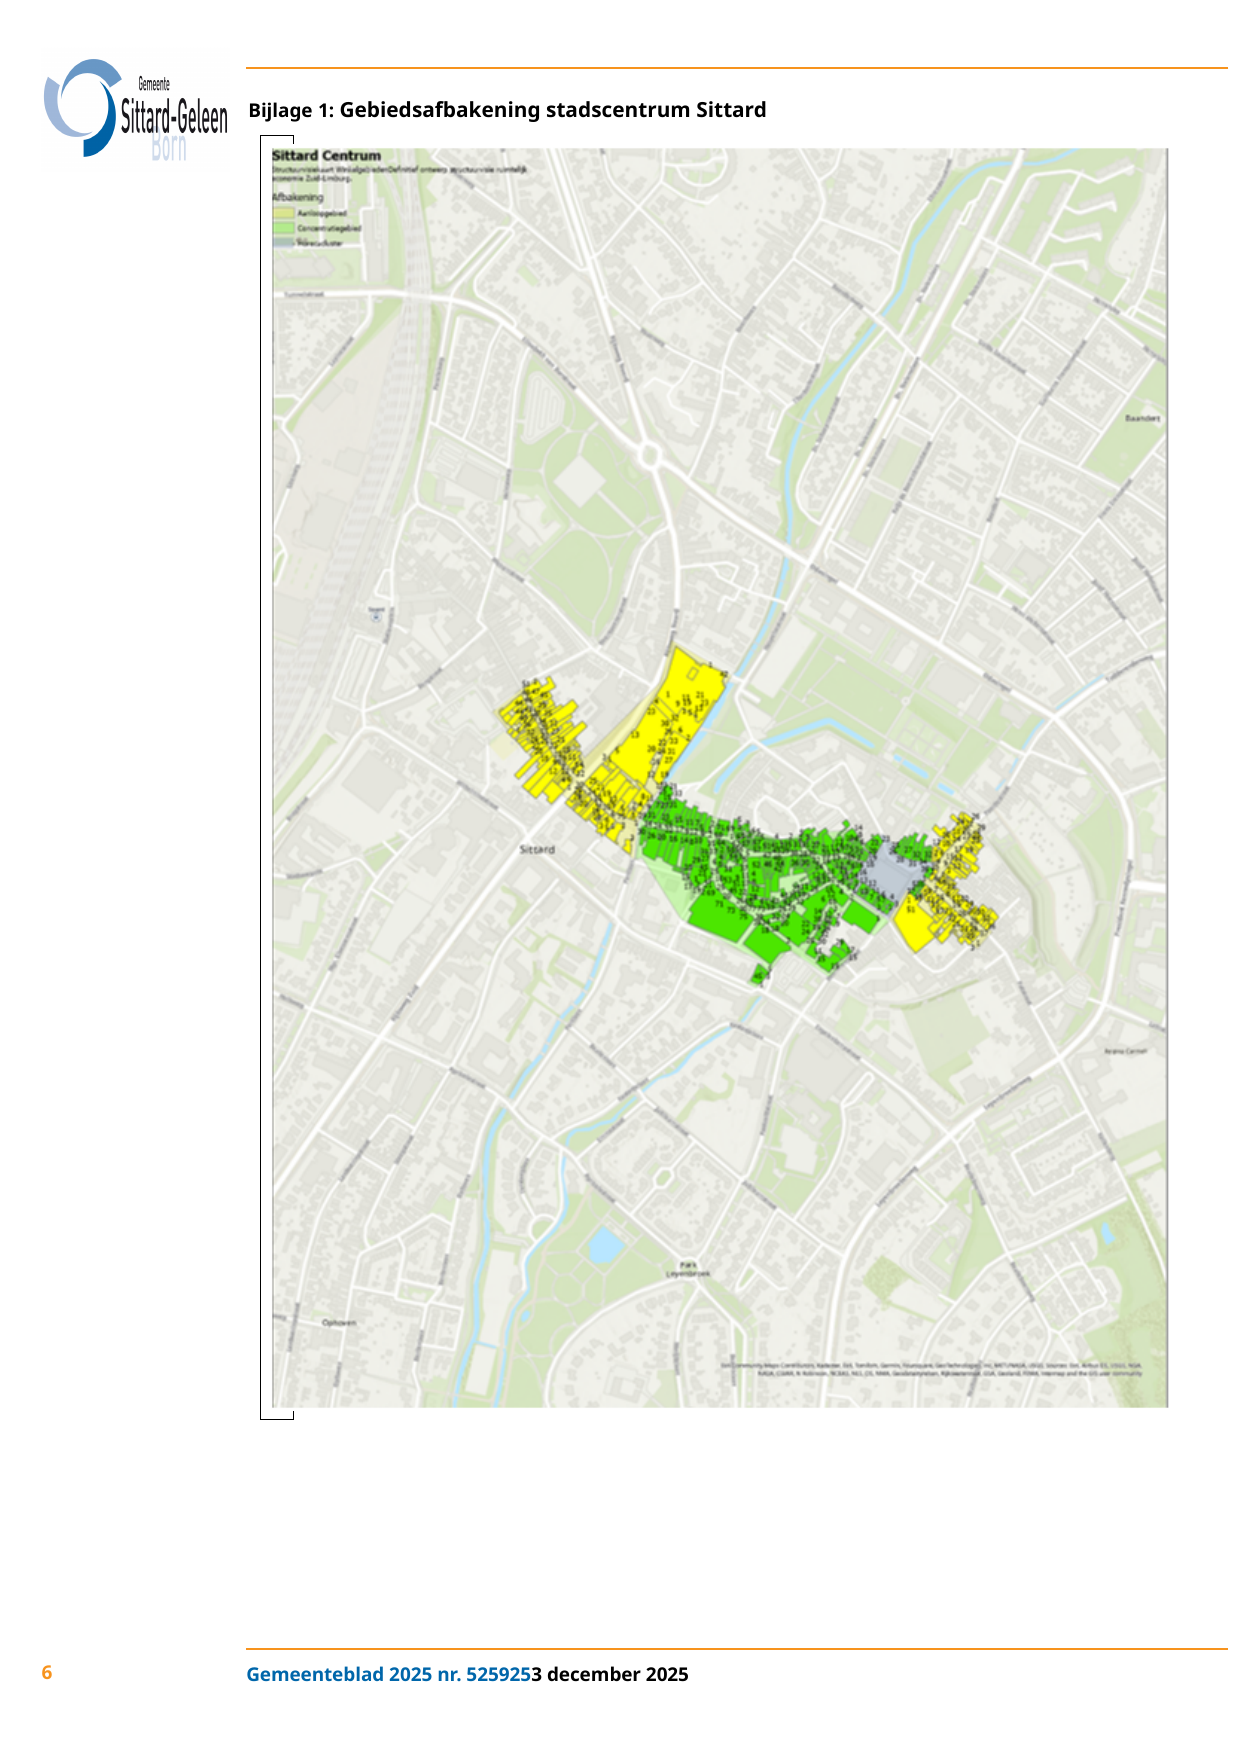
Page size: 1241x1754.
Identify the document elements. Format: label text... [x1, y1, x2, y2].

text Bijlage 1: Gebiedsafbakening stadscentrum Sittard [248, 95, 1152, 123]
picture [41, 47, 231, 172]
picture [268, 144, 1173, 1411]
